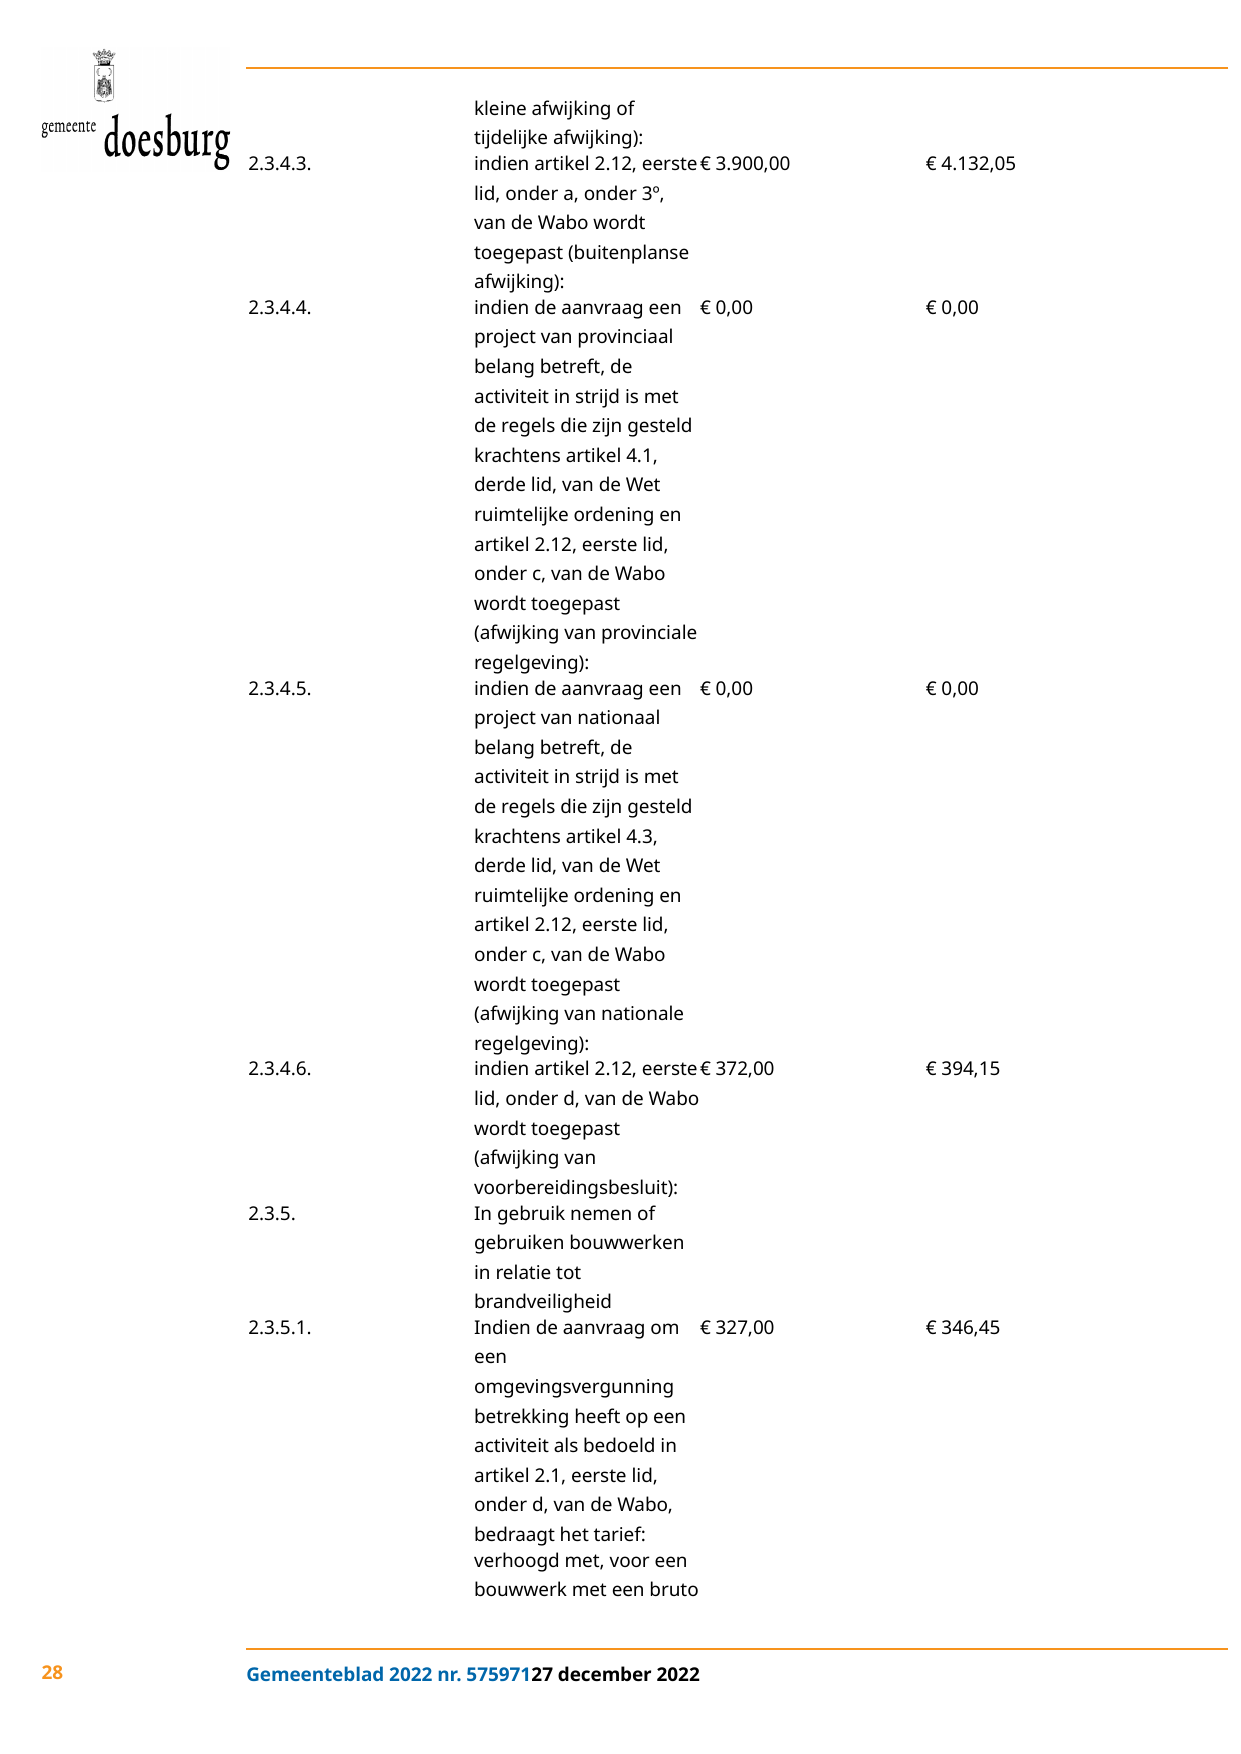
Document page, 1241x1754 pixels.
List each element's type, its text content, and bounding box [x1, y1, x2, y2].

table_cell € 0,00 [700, 675, 926, 1056]
table_cell [248, 95, 474, 150]
table_cell indien artikel 2.12, eerste lid, onder d, van de Wabo wordt toegepast (afwijking van voorbereidingsbesluit): [474, 1056, 700, 1200]
table_cell € 346,45 [926, 1314, 1152, 1547]
table_cell 2.3.5. [248, 1200, 474, 1314]
table_cell In gebruik nemen of gebruiken bouwwerken in relatie tot brandveiligheid [474, 1200, 700, 1314]
table_cell € 372,00 [700, 1056, 926, 1200]
table_cell indien de aanvraag een project van nationaal belang betreft, de activiteit in strijd is met de regels die zijn gesteld krachtens artikel 4.3, derde lid, van de Wet ruimtelijke ordening en artikel 2.12, eerste lid, onder c, van de Wabo wordt toegepast (afwijking van nationale regelgeving): [474, 675, 700, 1056]
table_cell indien artikel 2.12, eerste lid, onder a, onder 3º, van de Wabo wordt toegepast (buitenplanse afwijking): [474, 150, 700, 294]
table_cell [248, 1547, 474, 1602]
picture [41, 47, 231, 172]
table_cell Indien de aanvraag om een omgevingsvergunning betrekking heeft op een activiteit als bedoeld in artikel 2.1, eerste lid, onder d, van de Wabo, bedraagt het tarief: [474, 1314, 700, 1547]
table_cell 2.3.4.4. [248, 294, 474, 675]
table_cell € 0,00 [926, 294, 1152, 675]
table_cell € 0,00 [926, 675, 1152, 1056]
table_cell € 394,15 [926, 1056, 1152, 1200]
table_cell kleine afwijking of tijdelijke afwijking): [474, 95, 700, 150]
table_cell 2.3.4.6. [248, 1056, 474, 1200]
table_cell [700, 1200, 926, 1314]
table_cell indien de aanvraag een project van provinciaal belang betreft, de activiteit in strijd is met de regels die zijn gesteld krachtens artikel 4.1, derde lid, van de Wet ruimtelijke ordening en artikel 2.12, eerste lid, onder c, van de Wabo wordt toegepast (afwijking van provinciale regelgeving): [474, 294, 700, 675]
table_cell € 0,00 [700, 294, 926, 675]
table_cell € 327,00 [700, 1314, 926, 1547]
table_cell € 4.132,05 [926, 150, 1152, 294]
table_cell 2.3.5.1. [248, 1314, 474, 1547]
table_cell [700, 95, 926, 150]
table_cell 2.3.4.3. [248, 150, 474, 294]
table_cell [926, 95, 1152, 150]
table_cell verhoogd met, voor een bouwwerk met een bruto [474, 1547, 700, 1602]
table_cell [926, 1547, 1152, 1602]
table_cell [926, 1200, 1152, 1314]
table_cell 2.3.4.5. [248, 675, 474, 1056]
table_cell [700, 1547, 926, 1602]
table_cell € 3.900,00 [700, 150, 926, 294]
